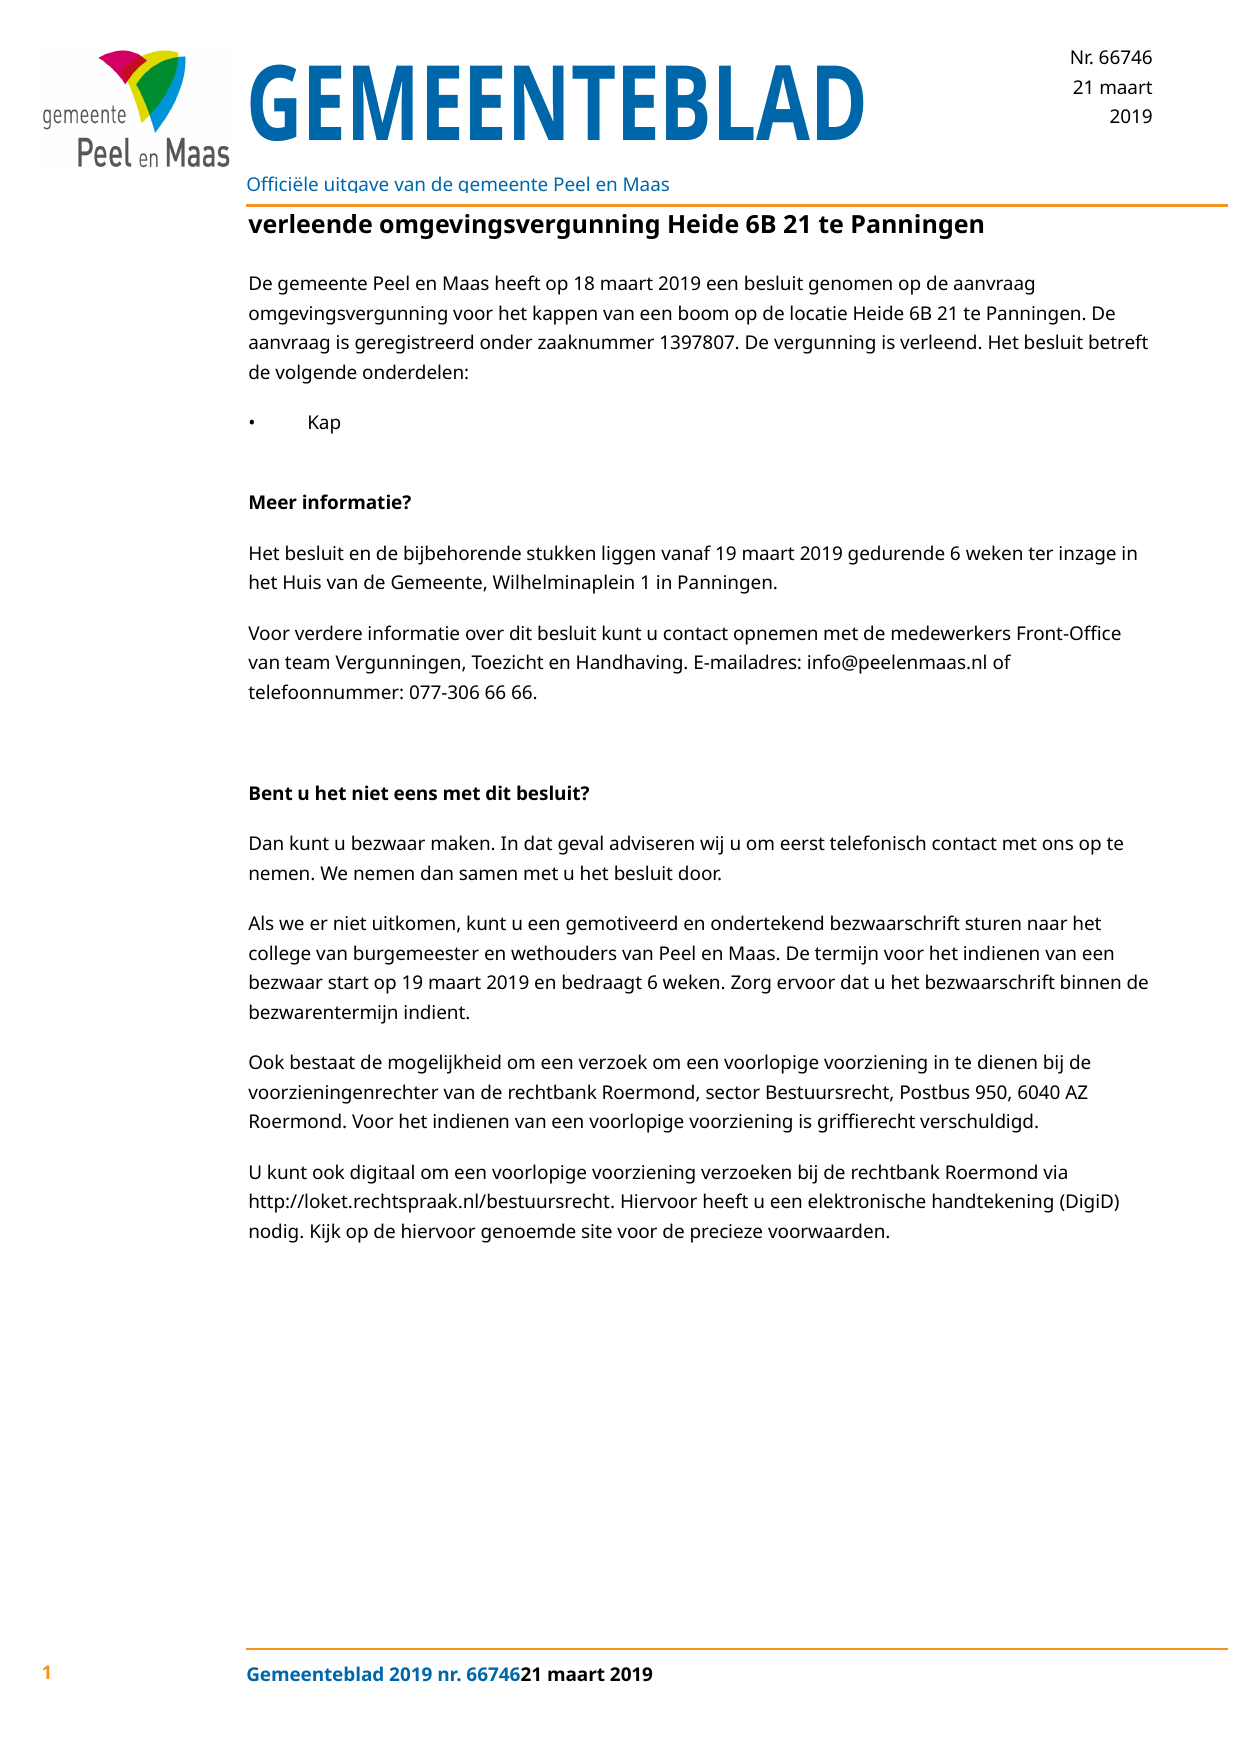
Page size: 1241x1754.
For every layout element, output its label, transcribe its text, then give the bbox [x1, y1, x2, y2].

text verleende omgevingsvergunning Heide 6B 21 te Panningen [248, 207, 1152, 241]
list Kap [248, 409, 1152, 435]
text Het besluit en de bijbehorende stukken liggen vanaf 19 maart 2019 gedurende 6 weken ter inzage in het Huis van de Gemeente, Wilhelminaplein 1 in Panningen. [248, 540, 1152, 595]
text Meer informatie? [248, 489, 1152, 515]
text Bent u het niet eens met dit besluit? [248, 780, 1152, 806]
text De gemeente Peel en Maas heeft op 18 maart 2019 een besluit genomen op de aanvraag omgevingsvergunning voor het kappen van een boom op de locatie Heide 6B 21 te Panningen. De aanvraag is geregistreerd onder zaaknummer 1397807. De vergunning is verleend. Het besluit betreft de volgende onderdelen: [248, 270, 1152, 385]
text Dan kunt u bezwaar maken. In dat geval adviseren wij u om eerst telefonisch contact met ons op te nemen. We nemen dan samen met u het besluit door. [248, 830, 1152, 886]
text U kunt ook digitaal om een voorlopige voorziening verzoeken bij de rechtbank Roermond via http://loket.rechtspraak.nl/bestuursrecht. Hiervoor heeft u een elektronische handtekening (DigiD) nodig. Kijk op de hiervoor genoemde site voor de precieze voorwaarden. [248, 1159, 1152, 1244]
text Als we er niet uitkomen, kunt u een gemotiveerd en ondertekend bezwaarschrift sturen naar het college van burgemeester en wethouders van Peel en Maas. De termijn voor het indienen van een bezwaar start op 19 maart 2019 en bedraagt 6 weken. Zorg ervoor dat u het bezwaarschrift binnen de bezwarentermijn indient. [248, 910, 1152, 1025]
text Voor verdere informatie over dit besluit kunt u contact opnemen met de medewerkers Front-Office van team Vergunningen, Toezicht en Handhaving. E-mailadres: info@peelenmaas.nl of telefoonnummer: 077-306 66 66. [248, 620, 1152, 705]
text Ook bestaat de mogelijkheid om een verzoek om een voorlopige voorziening in te dienen bij de voorzieningenrechter van de rechtbank Roermond, sector Bestuursrecht, Postbus 950, 6040 AZ Roermond. Voor het indienen van een voorlopige voorziening is griffierecht verschuldigd. [248, 1049, 1152, 1134]
picture [41, 47, 231, 172]
